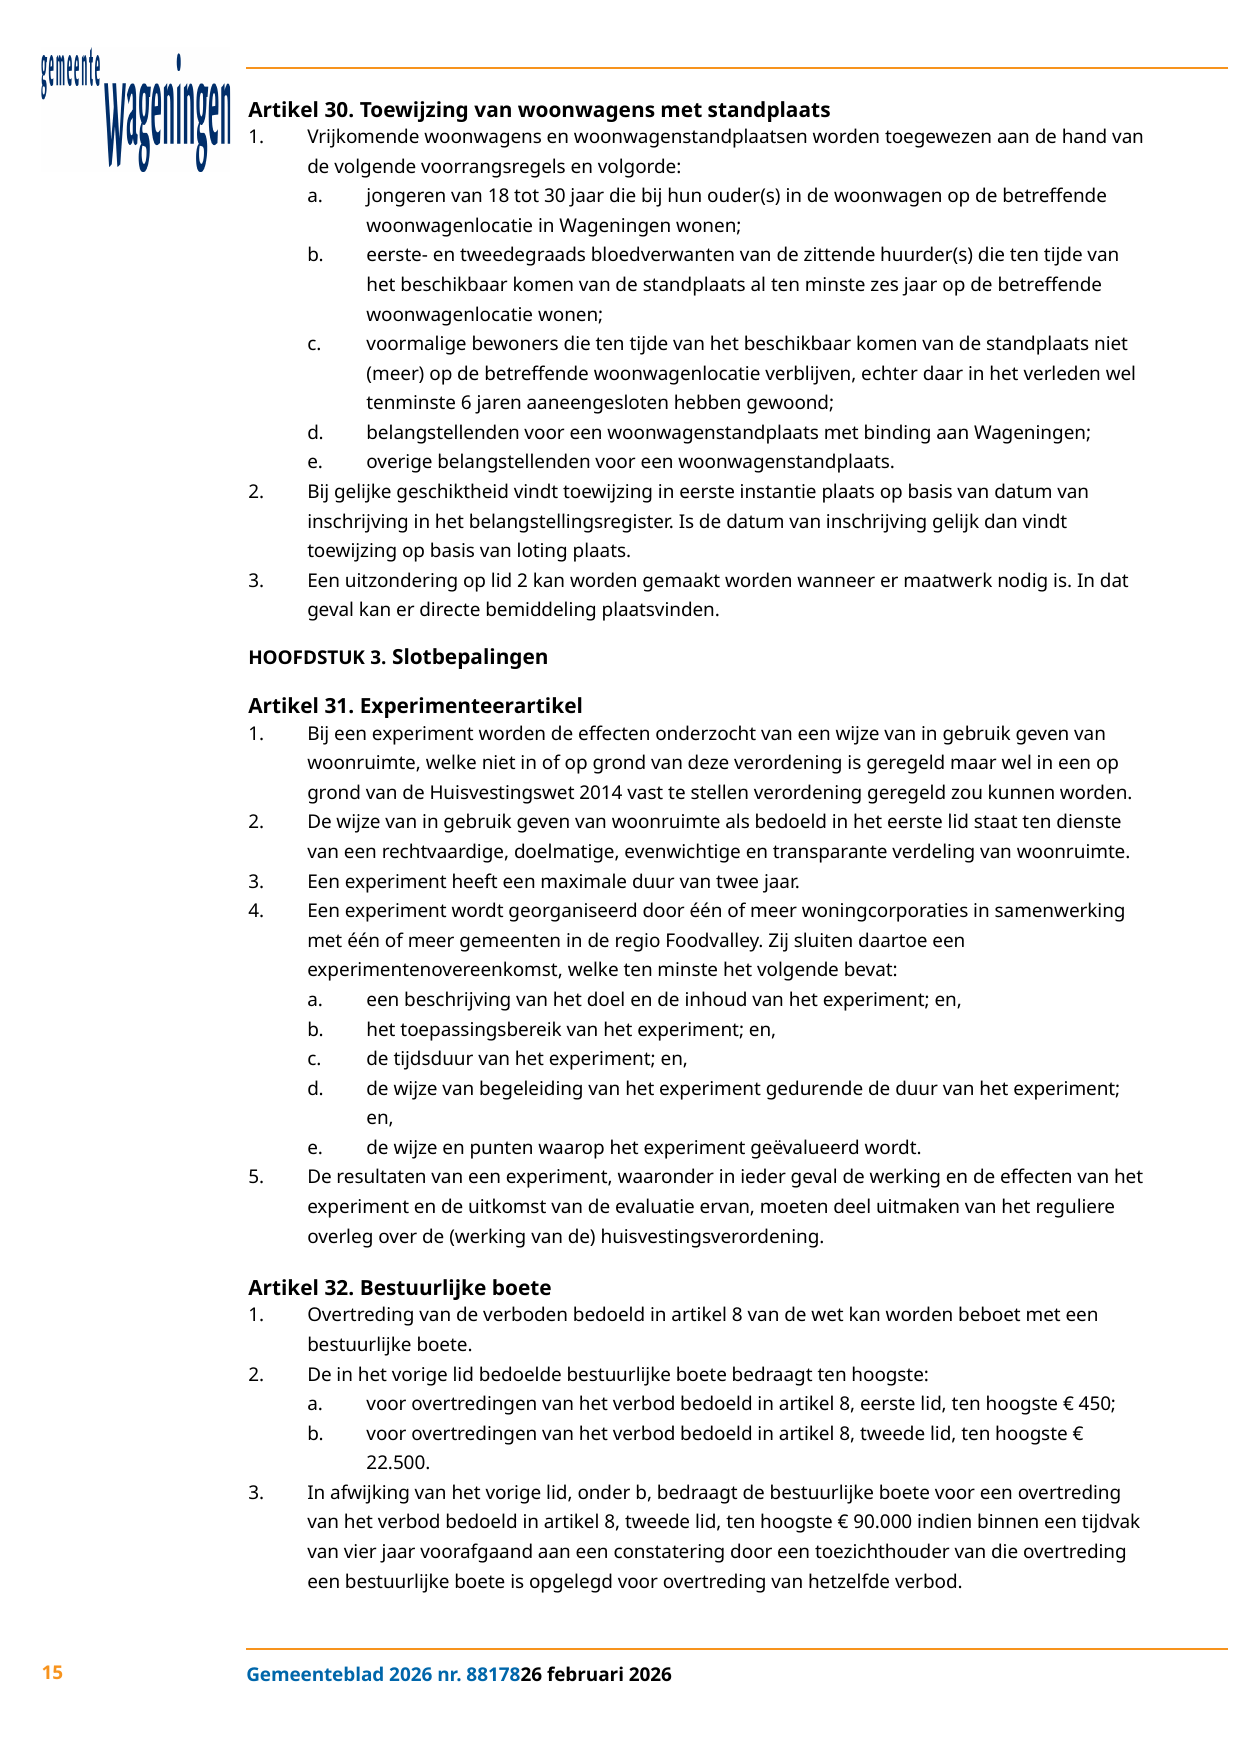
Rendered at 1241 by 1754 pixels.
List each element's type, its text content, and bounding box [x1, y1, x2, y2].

list Een experiment heeft een maximale duur van twee jaar. [248, 868, 1152, 893]
list de wijze van begeleiding van het experiment gedurende de duur van het experiment; en, [307, 1075, 1152, 1130]
text HOOFDSTUK 3. Slotbepalingen [248, 642, 1152, 671]
list belangstellenden voor een woonwagenstandplaats met binding aan Wageningen; [307, 419, 1152, 445]
list Overtreding van de verboden bedoeld in artikel 8 van de wet kan worden beboet met een bestuurlijke boete. [248, 1302, 1152, 1357]
list De in het vorige lid bedoelde bestuurlijke boete bedraagt ten hoogste: [248, 1361, 1152, 1387]
list een beschrijving van het doel en de inhoud van het experiment; en, [307, 986, 1152, 1012]
list Bij een experiment worden de effecten onderzocht van een wijze van in gebruik geven van woonruimte, welke niet in of op grond van deze verordening is geregeld maar wel in een op grond van de Huisvestingswet 2014 vast te stellen verordening geregeld zou kunnen worden. [248, 720, 1152, 805]
picture [41, 47, 231, 172]
list eerste- en tweedegraads bloedverwanten van de zittende huurder(s) die ten tijde van het beschikbaar komen van de standplaats al ten minste zes jaar op de betreffende woonwagenlocatie wonen; [307, 242, 1152, 326]
list Vrijkomende woonwagens en woonwagenstandplaatsen worden toegewezen aan de hand van de volgende voorrangsregels en volgorde: [248, 123, 1152, 178]
list het toepassingsbereik van het experiment; en, [307, 1016, 1152, 1041]
list de tijdsduur van het experiment; en, [307, 1045, 1152, 1071]
list De wijze van in gebruik geven van woonruimte als bedoeld in het eerste lid staat ten dienste van een rechtvaardige, doelmatige, evenwichtige en transparante verdeling van woonruimte. [248, 809, 1152, 864]
list Bij gelijke geschiktheid vindt toewijzing in eerste instantie plaats op basis van datum van inschrijving in het belangstellingsregister. Is de datum van inschrijving gelijk dan vindt toewijzing op basis van loting plaats. [248, 478, 1152, 563]
list de wijze en punten waarop het experiment geëvalueerd wordt. [307, 1134, 1152, 1160]
list voor overtredingen van het verbod bedoeld in artikel 8, eerste lid, ten hoogste € 450; [307, 1390, 1152, 1416]
list jongeren van 18 tot 30 jaar die bij hun ouder(s) in de woonwagen op de betreffende woonwagenlocatie in Wageningen wonen; [307, 182, 1152, 238]
list voor overtredingen van het verbod bedoeld in artikel 8, tweede lid, ten hoogste € 22.500. [307, 1420, 1152, 1475]
list De resultaten van een experiment, waaronder in ieder geval de werking en de effecten van het experiment en de uitkomst van de evaluatie ervan, moeten deel uitmaken van het reguliere overleg over de (werking van de) huisvestingsverordening. [248, 1164, 1152, 1248]
list Een experiment wordt georganiseerd door één of meer woningcorporaties in samenwerking met één of meer gemeenten in de regio Foodvalley. Zij sluiten daartoe een experimentenovereenkomst, welke ten minste het volgende bevat: [248, 897, 1152, 982]
text Artikel 30. Toewijzing van woonwagens met standplaats [248, 95, 1152, 123]
list Een uitzondering op lid 2 kan worden gemaakt worden wanneer er maatwerk nodig is. In dat geval kan er directe bemiddeling plaatsvinden. [248, 567, 1152, 622]
text Artikel 31. Experimenteerartikel [248, 691, 1152, 720]
list overige belangstellenden voor een woonwagenstandplaats. [307, 449, 1152, 474]
list In afwijking van het vorige lid, onder b, bedraagt de bestuurlijke boete voor een overtreding van het verbod bedoeld in artikel 8, tweede lid, ten hoogste € 90.000 indien binnen een tijdvak van vier jaar voorafgaand aan een constatering door een toezichthouder van die overtreding een bestuurlijke boete is opgelegd voor overtreding van hetzelfde verbod. [248, 1479, 1152, 1594]
list voormalige bewoners die ten tijde van het beschikbaar komen van de standplaats niet (meer) op de betreffende woonwagenlocatie verblijven, echter daar in het verleden wel tenminste 6 jaren aaneengesloten hebben gewoond; [307, 330, 1152, 415]
text Artikel 32. Bestuurlijke boete [248, 1273, 1152, 1302]
